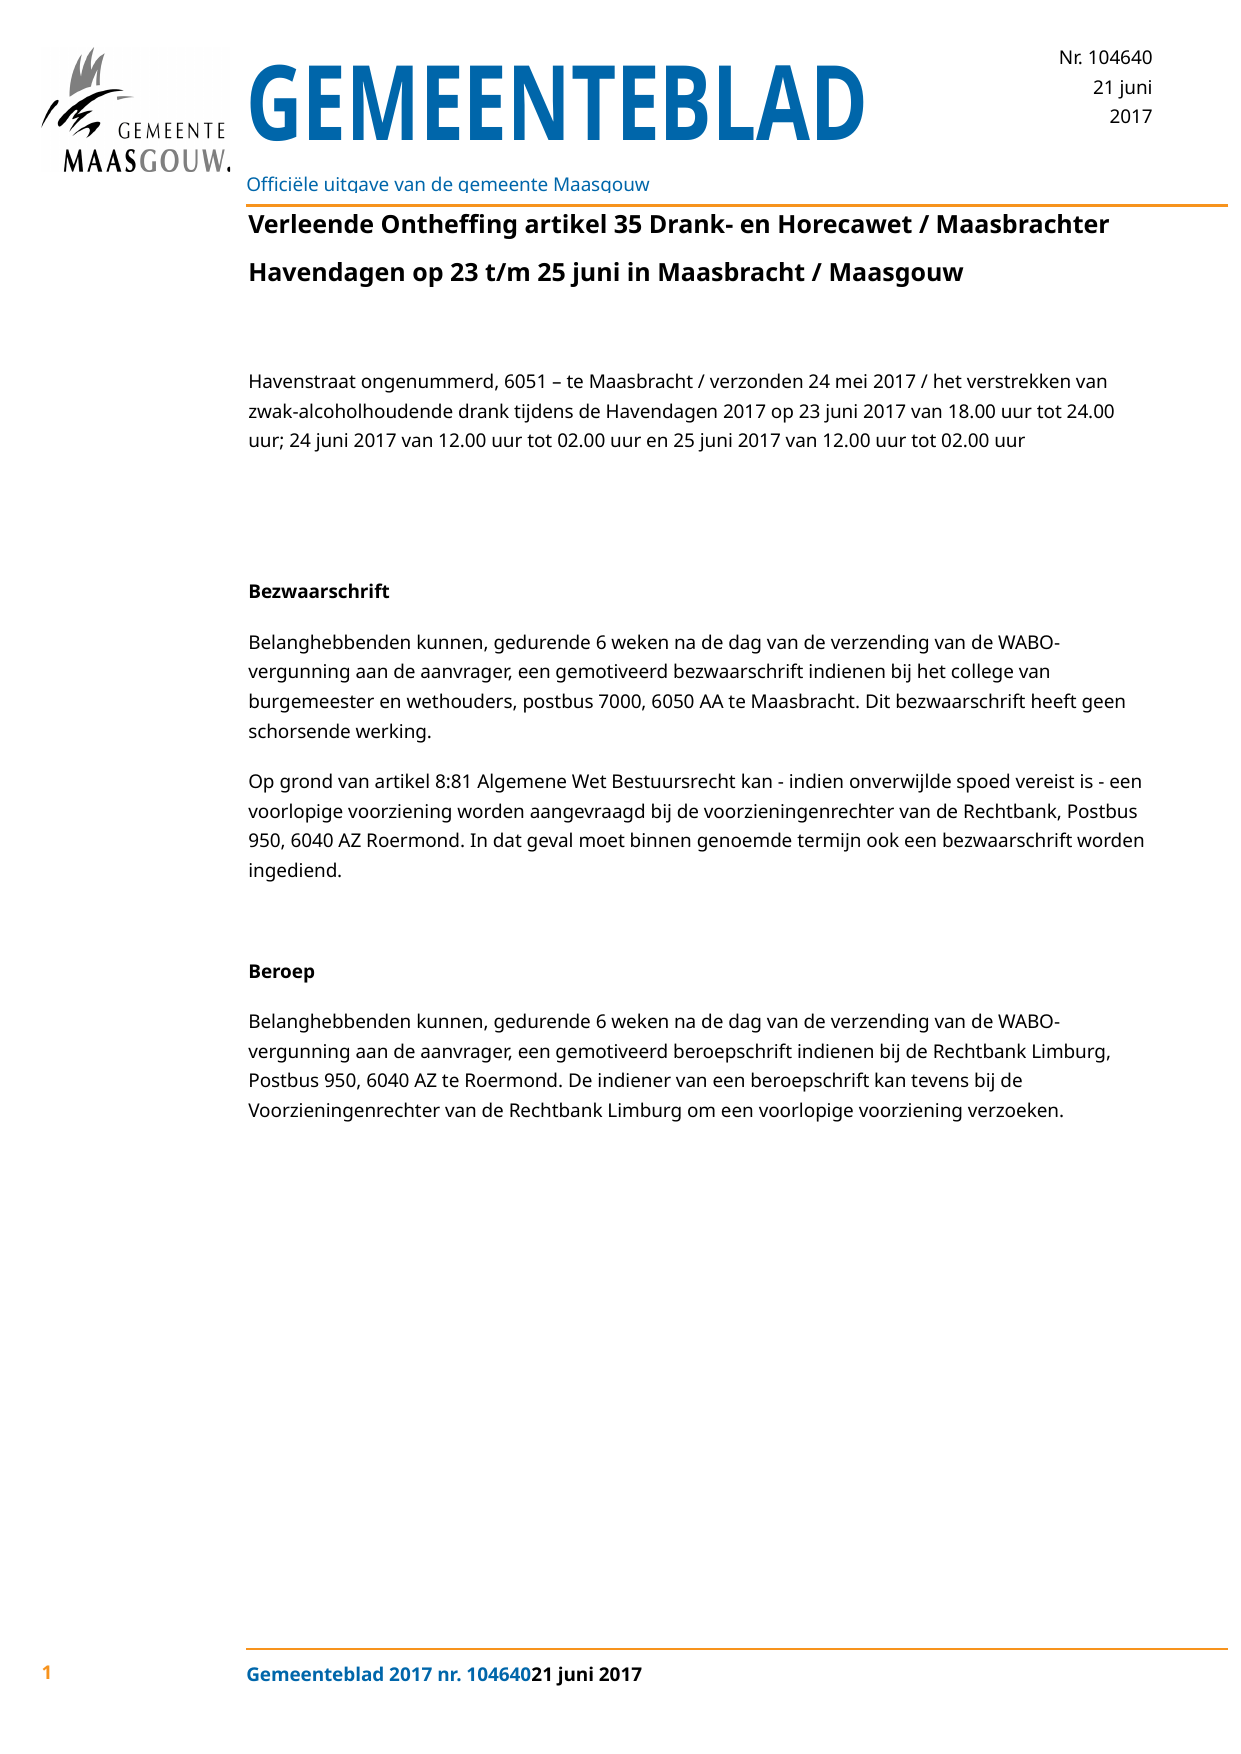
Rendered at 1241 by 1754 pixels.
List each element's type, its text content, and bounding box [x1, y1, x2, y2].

text Beroep [248, 958, 1152, 984]
text Op grond van artikel 8:81 Algemene Wet Bestuursrecht kan - indien onverwijlde spoed vereist is - een voorlopige voorziening worden aangevraagd bij de voorzieningenrechter van de Rechtbank, Postbus 950, 6040 AZ Roermond. In dat geval moet binnen genoemde termijn ook een bezwaarschrift worden ingediend. [248, 768, 1152, 883]
text Havenstraat ongenummerd, 6051 – te Maasbracht / verzonden 24 mei 2017 / het verstrekken van zwak-alcoholhoudende drank tijdens de Havendagen 2017 op 23 juni 2017 van 18.00 uur tot 24.00 uur; 24 juni 2017 van 12.00 uur tot 02.00 uur en 25 juni 2017 van 12.00 uur tot 02.00 uur [248, 368, 1152, 453]
picture [41, 47, 231, 172]
text Bezwaarschrift [248, 579, 1152, 604]
text Verleende Ontheffing artikel 35 Drank- en Horecawet / Maasbrachter Havendagen op 23 t/m 25 juni in Maasbracht / Maasgouw [248, 207, 1152, 288]
text Belanghebbenden kunnen, gedurende 6 weken na de dag van de verzending van de WABO-vergunning aan de aanvrager, een gemotiveerd beroepschrift indienen bij de Rechtbank Limburg, Postbus 950, 6040 AZ te Roermond. De indiener van een beroepschrift kan tevens bij de Voorzieningenrechter van de Rechtbank Limburg om een voorlopige voorziening verzoeken. [248, 1008, 1152, 1123]
text Belanghebbenden kunnen, gedurende 6 weken na de dag van de verzending van de WABO-vergunning aan de aanvrager, een gemotiveerd bezwaarschrift indienen bij het college van burgemeester en wethouders, postbus 7000, 6050 AA te Maasbracht. Dit bezwaarschrift heeft geen schorsende werking. [248, 629, 1152, 744]
